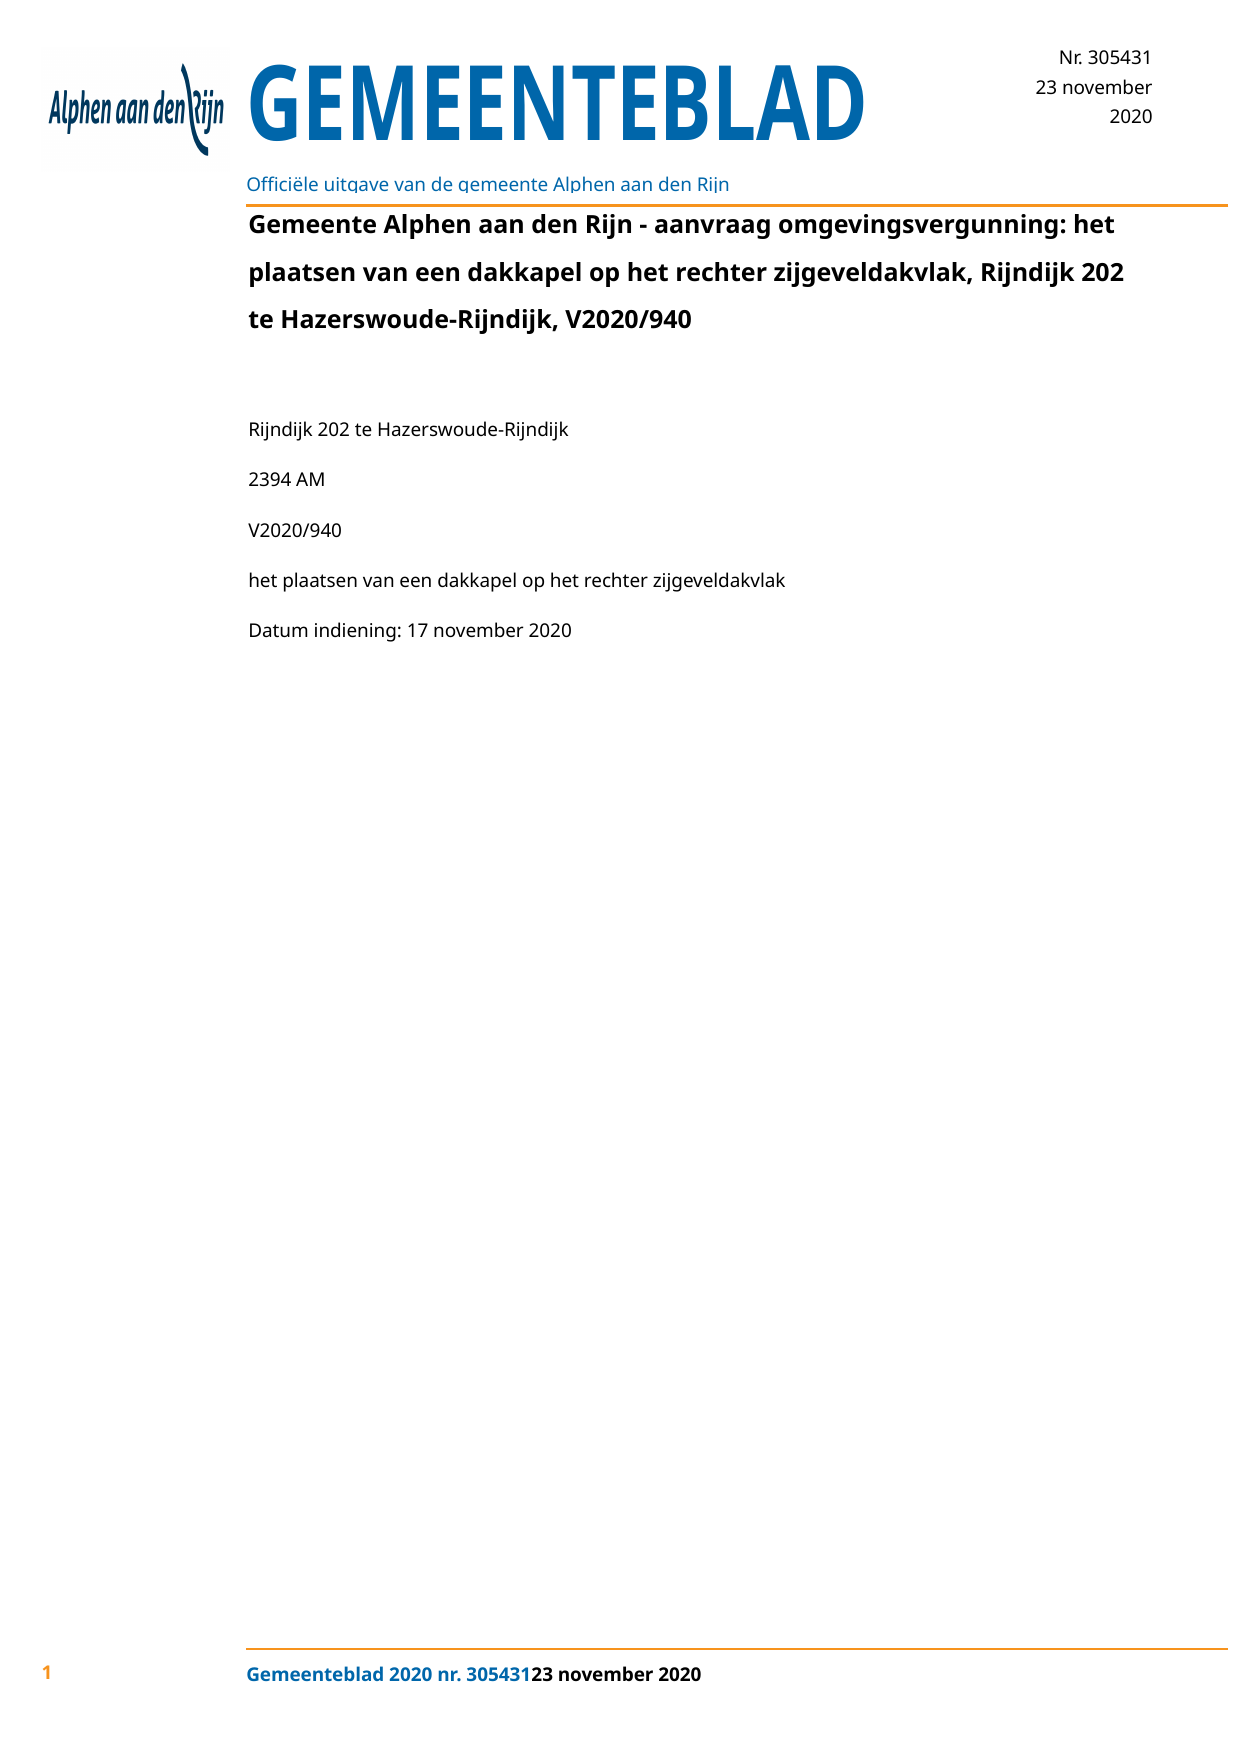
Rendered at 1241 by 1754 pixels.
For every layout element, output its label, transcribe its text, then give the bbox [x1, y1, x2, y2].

picture [41, 47, 231, 172]
text V2020/940 [248, 517, 1152, 542]
text Datum indiening: 17 november 2020 [248, 618, 1152, 643]
text Gemeente Alphen aan den Rijn - aanvraag omgevingsvergunning: het plaatsen van een dakkapel op het rechter zijgeveldakvlak, Rijndijk 202 te Hazerswoude-Rijndijk, V2020/940 [248, 207, 1152, 336]
text 2394 AM [248, 466, 1152, 492]
text het plaatsen van een dakkapel op het rechter zijgeveldakvlak [248, 567, 1152, 593]
text Rijndijk 202 te Hazerswoude-Rijndijk [248, 416, 1152, 442]
